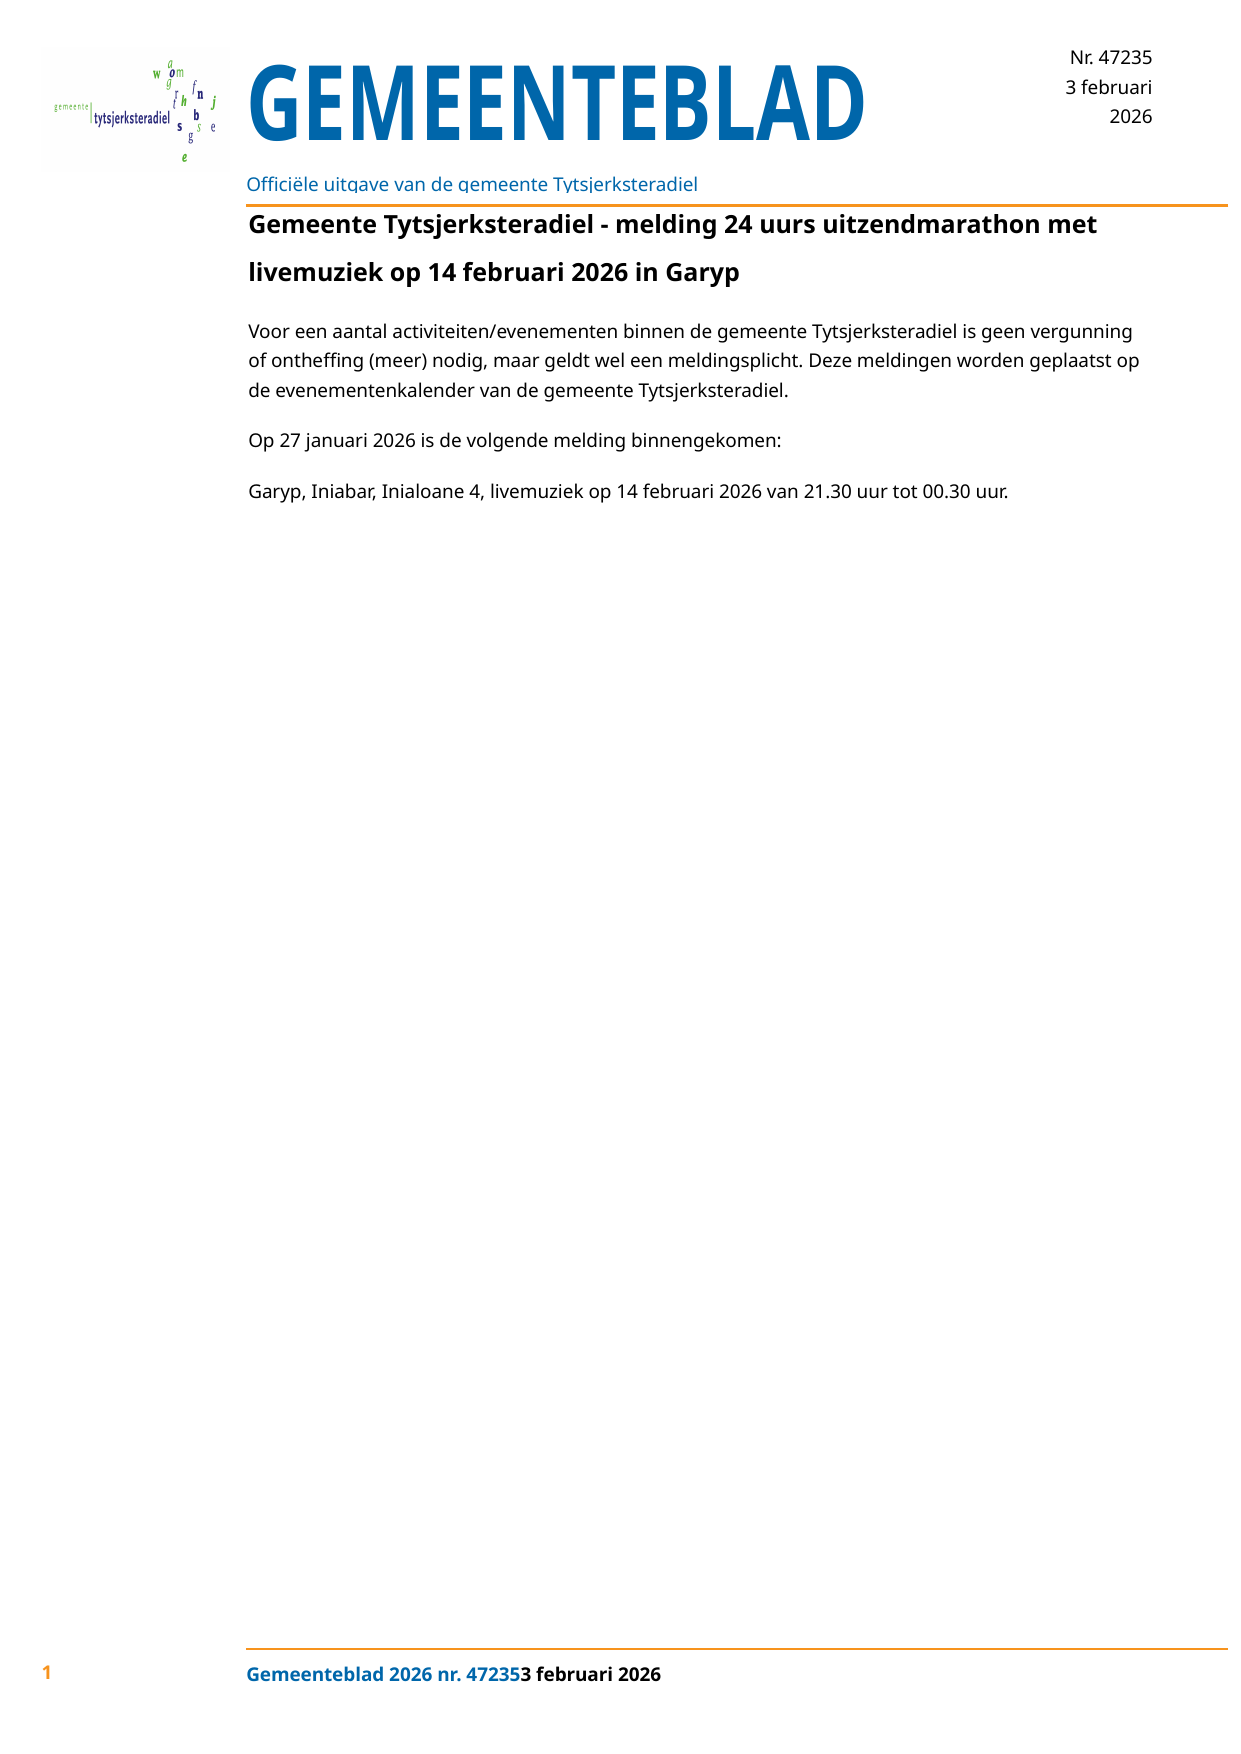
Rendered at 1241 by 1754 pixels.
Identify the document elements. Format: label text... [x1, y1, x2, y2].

picture [41, 47, 231, 172]
text Voor een aantal activiteiten/evenementen binnen de gemeente Tytsjerksteradiel is geen vergunning of ontheffing (meer) nodig, maar geldt wel een meldingsplicht. Deze meldingen worden geplaatst op de evenementenkalender van de gemeente Tytsjerksteradiel. [248, 318, 1152, 403]
text Op 27 januari 2026 is de volgende melding binnengekomen: [248, 427, 1152, 453]
text Gemeente Tytsjerksteradiel - melding 24 uurs uitzendmarathon met livemuziek op 14 februari 2026 in Garyp [248, 207, 1152, 288]
text Garyp, Iniabar, Inialoane 4, livemuziek op 14 februari 2026 van 21.30 uur tot 00.30 uur. [248, 478, 1152, 504]
